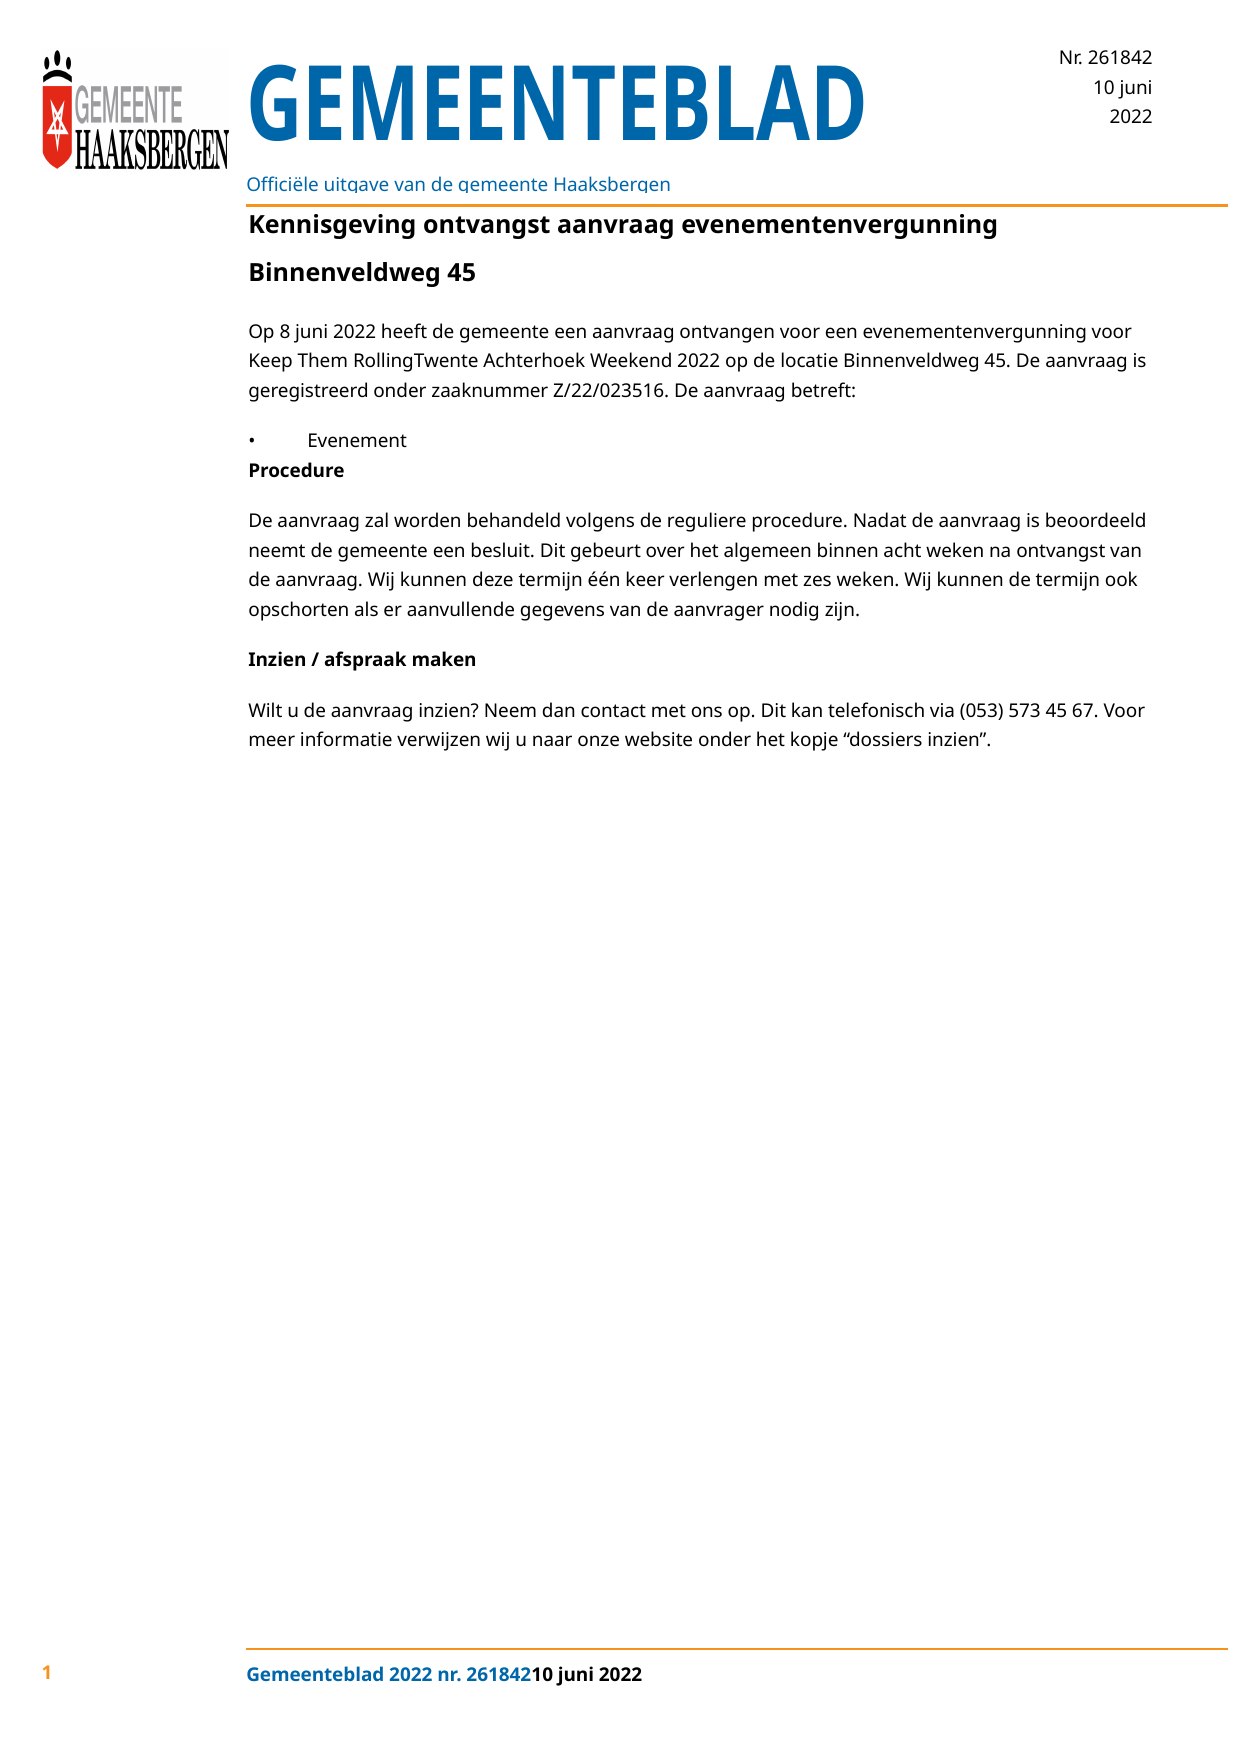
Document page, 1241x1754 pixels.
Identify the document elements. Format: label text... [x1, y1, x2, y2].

text Kennisgeving ontvangst aanvraag evenementenvergunning Binnenveldweg 45 [248, 207, 1152, 288]
text Inzien / afspraak maken [248, 647, 1152, 672]
text Wilt u de aanvraag inzien? Neem dan contact met ons op. Dit kan telefonisch via (053) 573 45 67. Voor meer informatie verwijzen wij u naar onze website onder het kopje “dossiers inzien”. [248, 697, 1152, 752]
text Procedure [248, 457, 1152, 483]
text Op 8 juni 2022 heeft de gemeente een aanvraag ontvangen voor een evenementenvergunning voor Keep Them RollingTwente Achterhoek Weekend 2022 op de locatie Binnenveldweg 45. De aanvraag is geregistreerd onder zaaknummer Z/22/023516. De aanvraag betreft: [248, 318, 1152, 403]
text De aanvraag zal worden behandeld volgens de reguliere procedure. Nadat de aanvraag is beoordeeld neemt de gemeente een besluit. Dit gebeurt over het algemeen binnen acht weken na ontvangst van de aanvraag. Wij kunnen deze termijn één keer verlengen met zes weken. Wij kunnen de termijn ook opschorten als er aanvullende gegevens van de aanvrager nodig zijn. [248, 507, 1152, 622]
picture [41, 47, 231, 172]
list Evenement [248, 427, 1152, 453]
